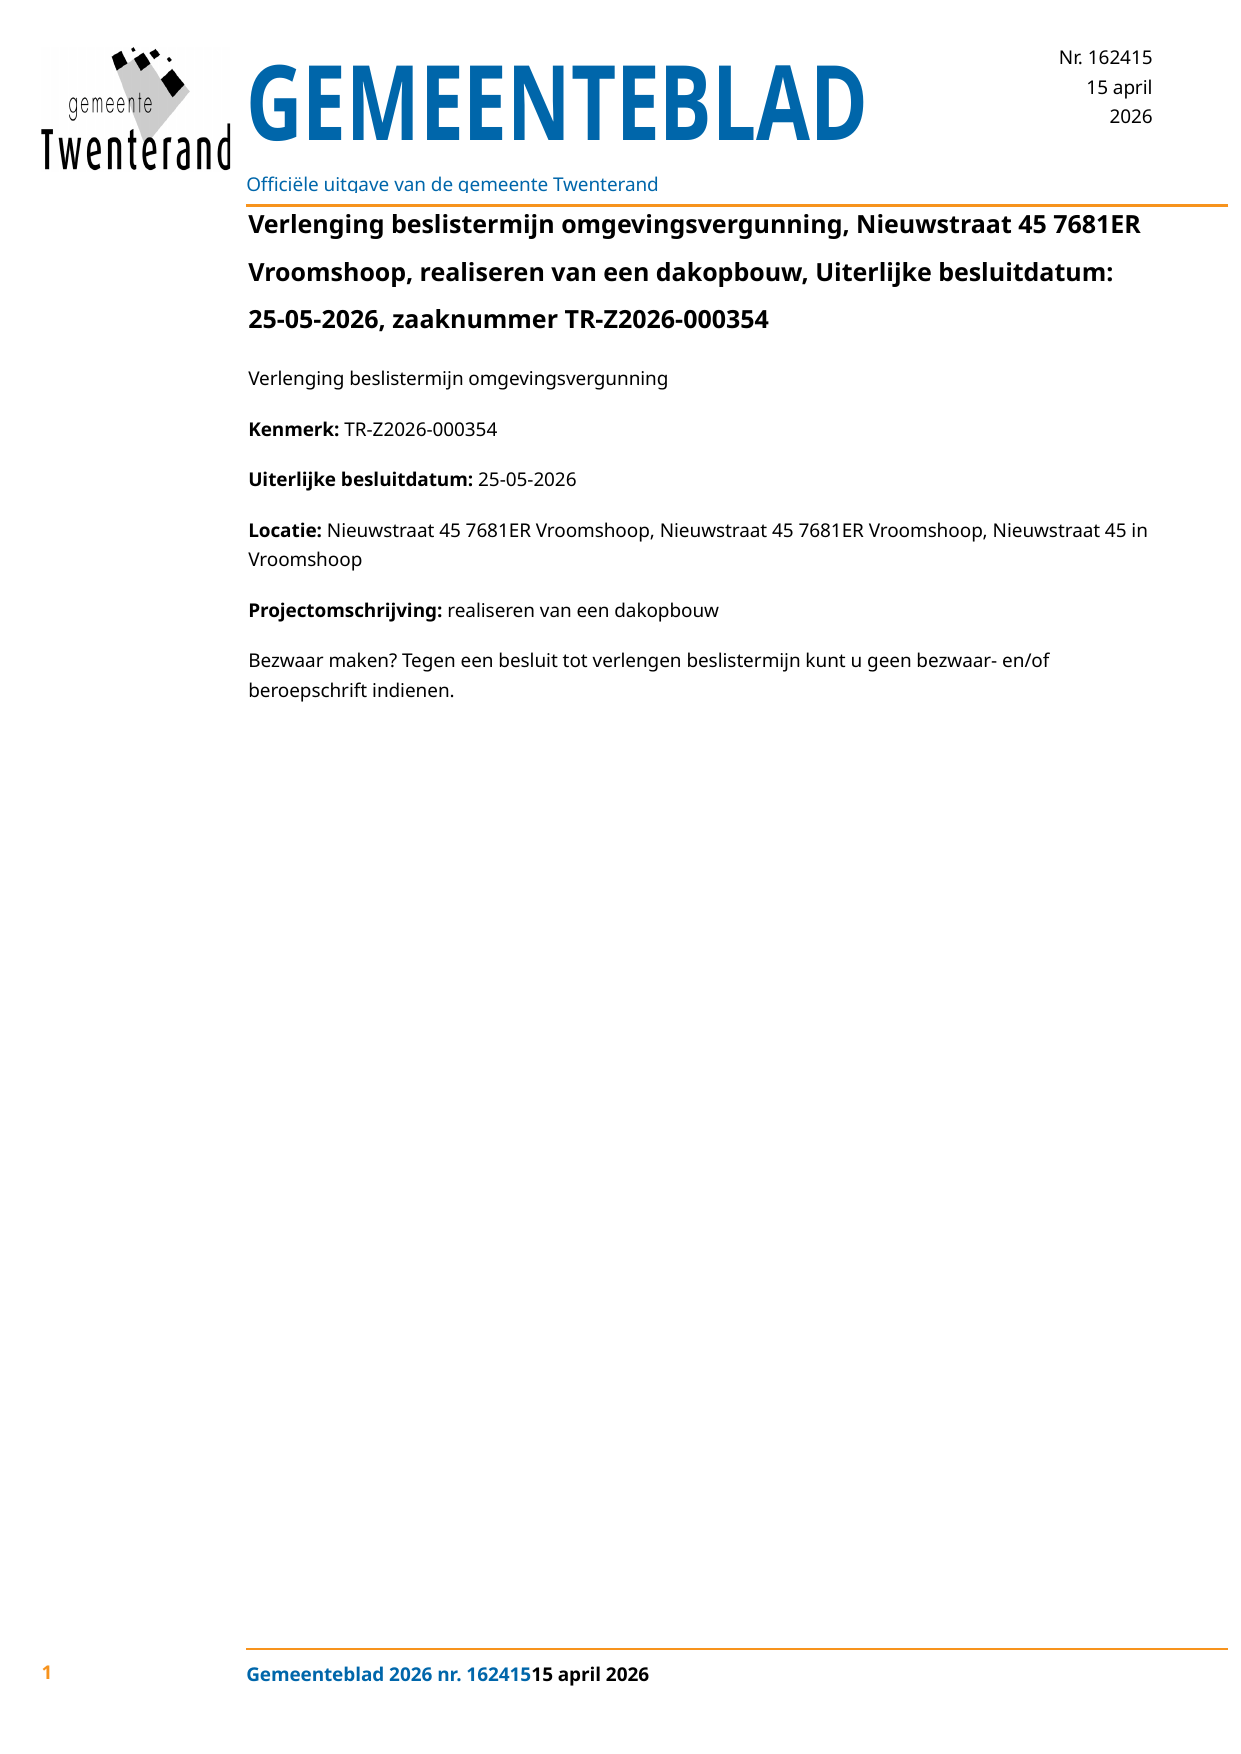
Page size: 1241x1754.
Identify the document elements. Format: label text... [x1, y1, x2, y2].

text Projectomschrijving: realiseren van een dakopbouw [248, 597, 1152, 622]
text Kenmerk: TR-Z2026-000354 [248, 416, 1152, 442]
text Verlenging beslistermijn omgevingsvergunning [248, 366, 1152, 391]
text Verlenging beslistermijn omgevingsvergunning, Nieuwstraat 45 7681ER Vroomshoop, realiseren van een dakopbouw, Uiterlijke besluitdatum: 25-05-2026, zaaknummer TR-Z2026-000354 [248, 207, 1152, 336]
picture [41, 47, 231, 172]
text Uiterlijke besluitdatum: 25-05-2026 [248, 466, 1152, 492]
text Locatie: Nieuwstraat 45 7681ER Vroomshoop, Nieuwstraat 45 7681ER Vroomshoop, Nieuwstraat 45 in Vroomshoop [248, 517, 1152, 572]
text Bezwaar maken? Tegen een besluit tot verlengen beslistermijn kunt u geen bezwaar- en/of beroepschrift indienen. [248, 647, 1152, 702]
